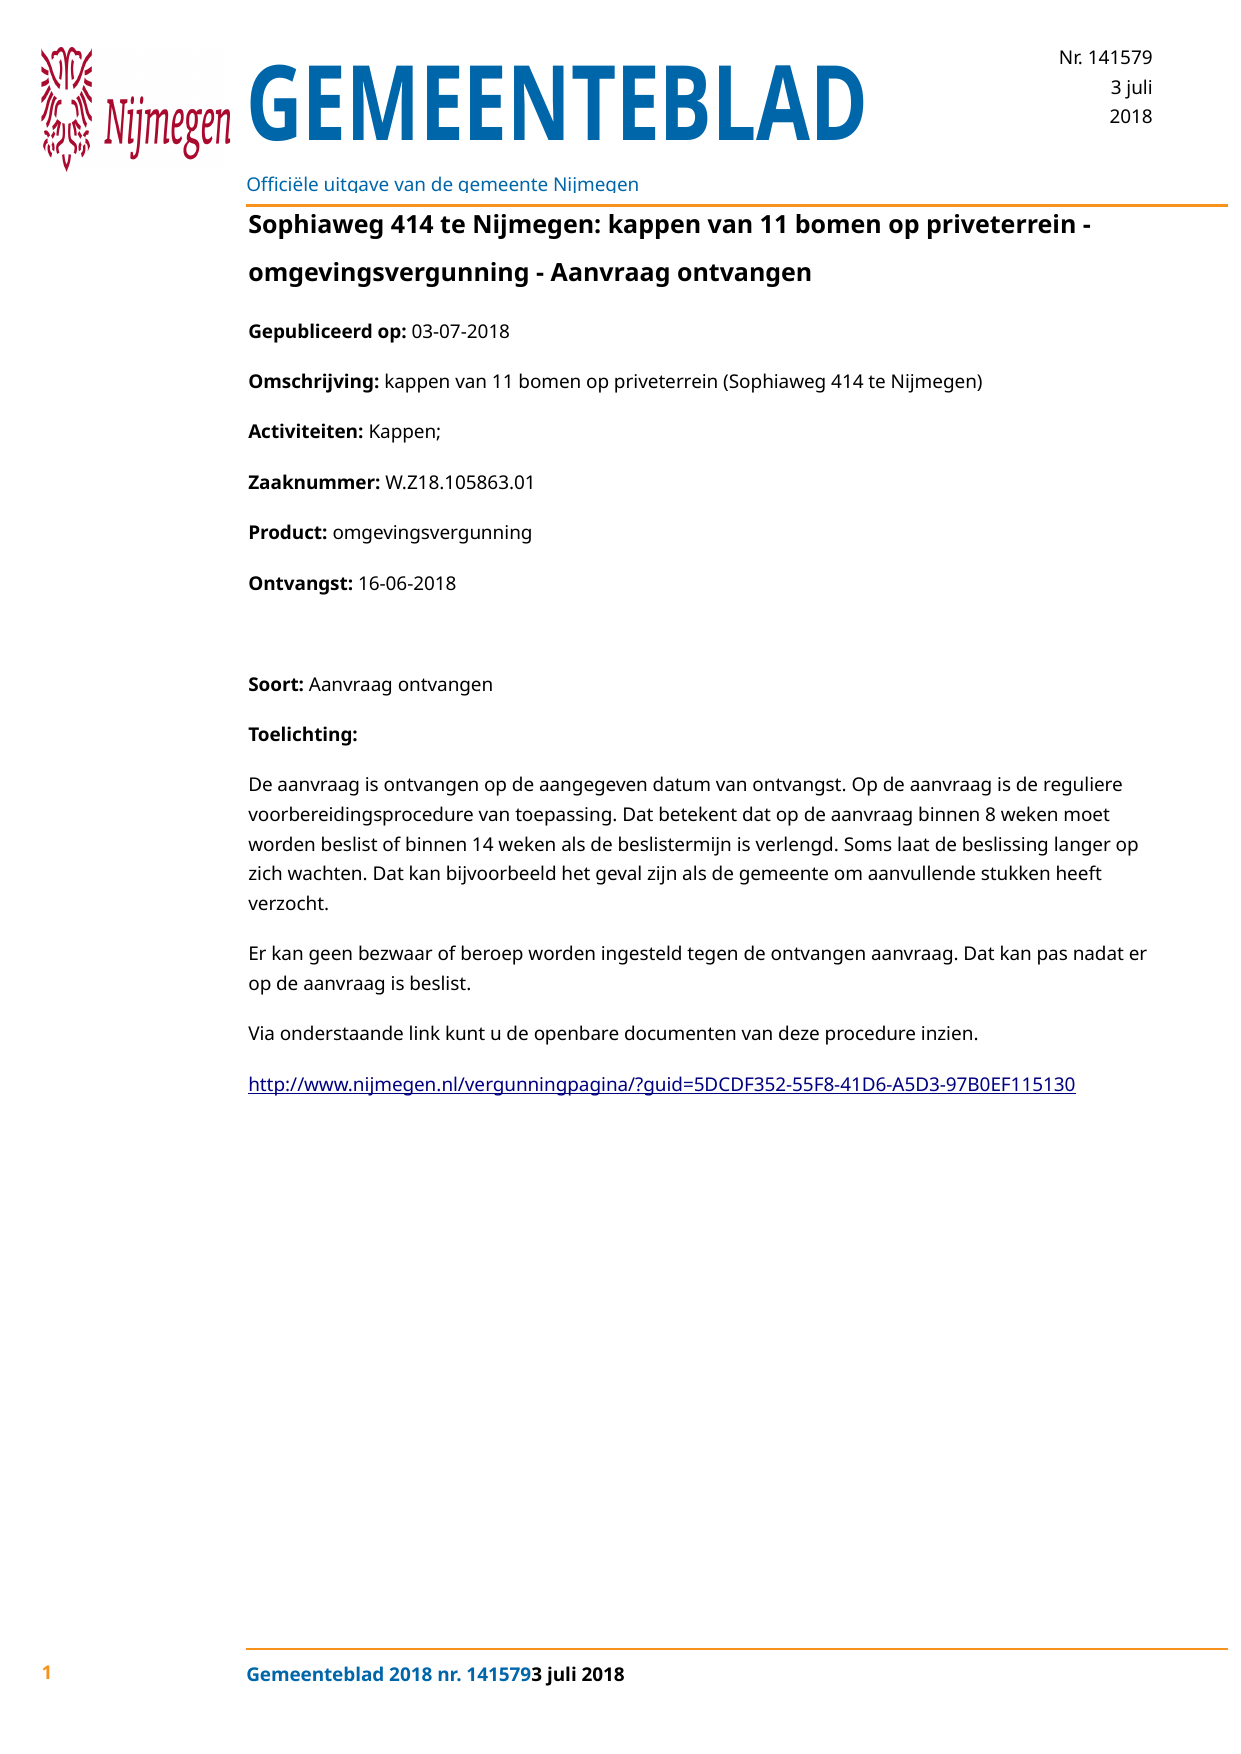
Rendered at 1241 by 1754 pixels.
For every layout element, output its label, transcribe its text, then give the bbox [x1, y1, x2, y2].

text http://www.nijmegen.nl/vergunningpagina/?guid=5DCDF352-55F8-41D6-A5D3-97B0EF115130 [248, 1071, 1152, 1097]
text Er kan geen bezwaar of beroep worden ingesteld tegen de ontvangen aanvraag. Dat kan pas nadat er op de aanvraag is beslist. [248, 940, 1152, 996]
text Zaaknummer: W.Z18.105863.01 [248, 469, 1152, 495]
text Soort: Aanvraag ontvangen [248, 671, 1152, 697]
text Product: omgevingsvergunning [248, 519, 1152, 545]
text Gepubliceerd op: 03-07-2018 [248, 318, 1152, 344]
text Omschrijving: kappen van 11 bomen op priveterrein (Sophiaweg 414 te Nijmegen) [248, 368, 1152, 394]
picture [41, 47, 231, 172]
text Toelichting: [248, 721, 1152, 747]
text De aanvraag is ontvangen op de aangegeven datum van ontvangst. Op de aanvraag is de reguliere voorbereidingsprocedure van toepassing. Dat betekent dat op de aanvraag binnen 8 weken moet worden beslist of binnen 14 weken als de beslistermijn is verlengd. Soms laat de beslissing langer op zich wachten. Dat kan bijvoorbeeld het geval zijn als de gemeente om aanvullende stukken heeft verzocht. [248, 772, 1152, 916]
text Via onderstaande link kunt u de openbare documenten van deze procedure inzien. [248, 1020, 1152, 1046]
text Ontvangst: 16-06-2018 [248, 570, 1152, 596]
text Sophiaweg 414 te Nijmegen: kappen van 11 bomen op priveterrein - omgevingsvergunning - Aanvraag ontvangen [248, 207, 1152, 288]
text Activiteiten: Kappen; [248, 419, 1152, 444]
